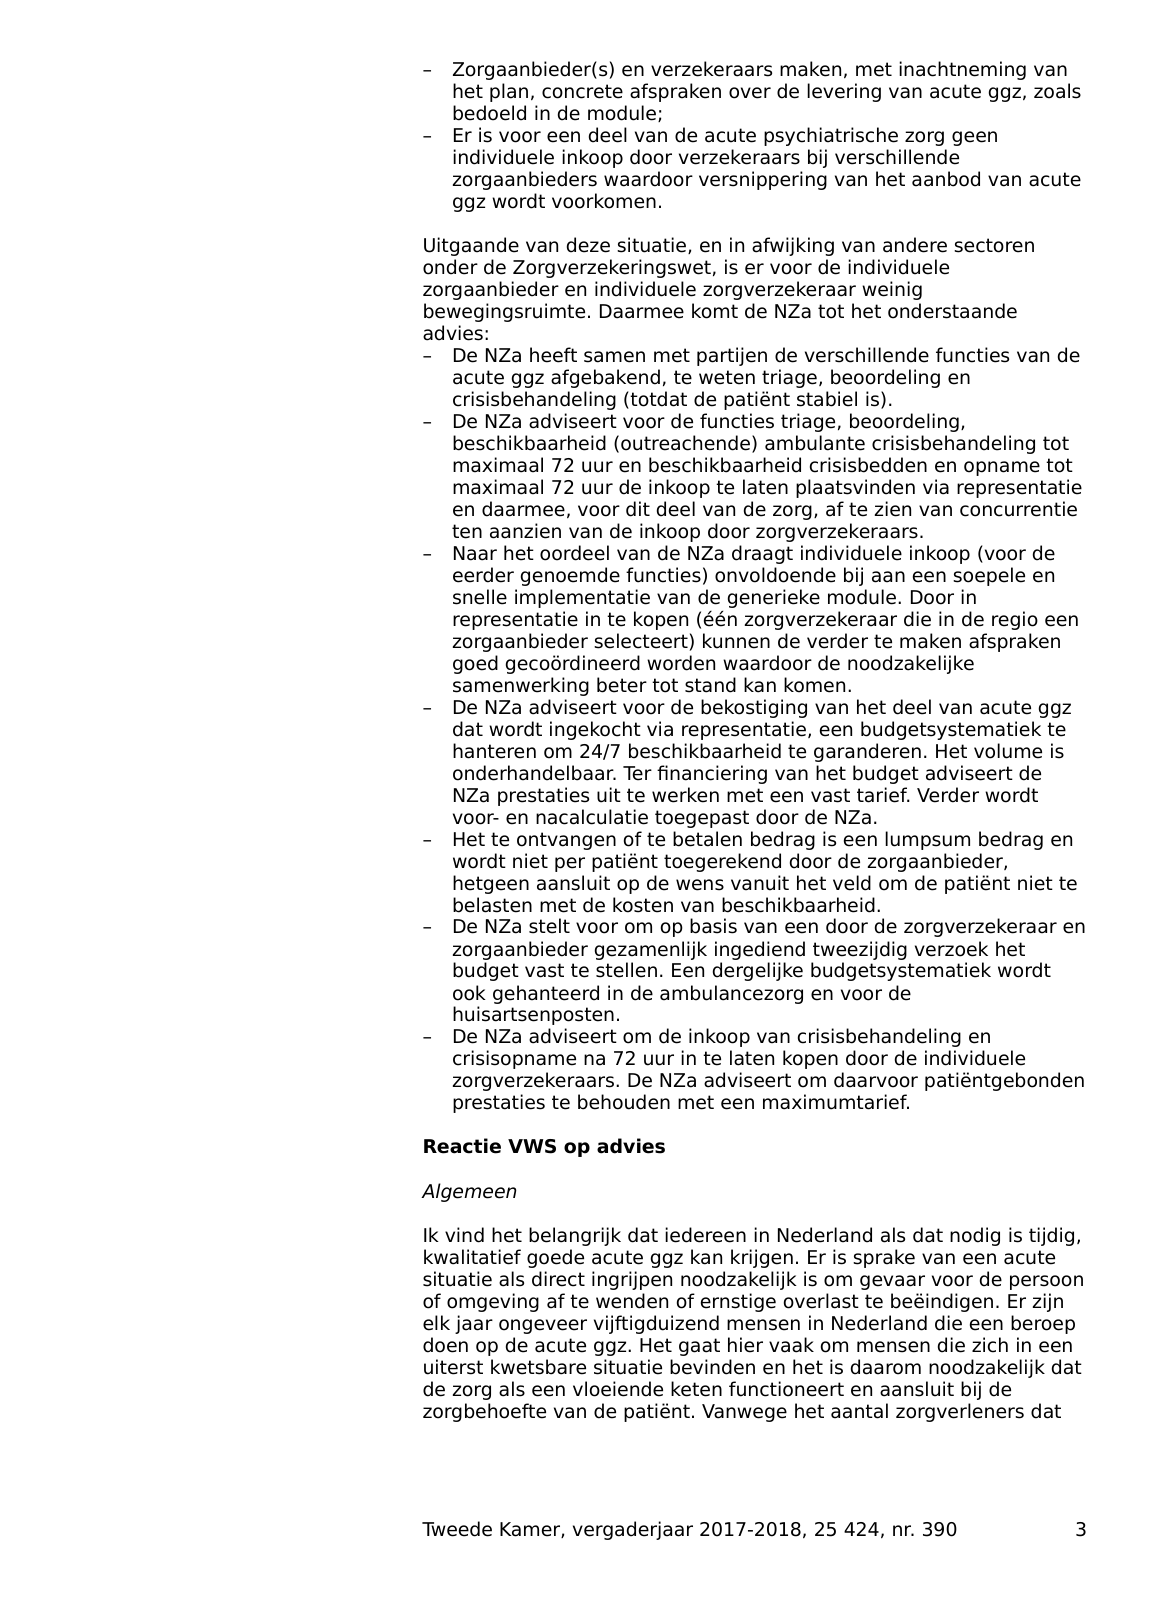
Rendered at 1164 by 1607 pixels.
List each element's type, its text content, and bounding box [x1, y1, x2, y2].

text – Naar het oordeel van de NZa draagt individuele inkoop (voor de eerder genoemde functies) onvoldoende bij aan een soepele en snelle implementatie van de generieke module. Door in representatie in te kopen (één zorgverzekeraar die in de regio een zorgaanbieder selecteert) kunnen de verder te maken afspraken goed gecoördineerd worden waardoor de noodzakelijke samenwerking beter tot stand kan komen. [422, 543, 1087, 697]
text – De NZa heeft samen met partijen de verschillende functies van de acute ggz afgebakend, te weten triage, beoordeling en crisisbehandeling (totdat de patiënt stabiel is). [422, 345, 1087, 411]
text – De NZa stelt voor om op basis van een door de zorgverzekeraar en zorgaanbieder gezamenlijk ingediend tweezijdig verzoek het budget vast te stellen. Een dergelijke budgetsystematiek wordt ook gehanteerd in de ambulancezorg en voor de huisartsenposten. [422, 916, 1087, 1026]
text – De NZa adviseert voor de functies triage, beoordeling, beschikbaarheid (outreachende) ambulante crisisbehandeling tot maximaal 72 uur en beschikbaarheid crisisbedden en opname tot maximaal 72 uur de inkoop te laten plaatsvinden via representatie en daarmee, voor dit deel van de zorg, af te zien van concurrentie ten aanzien van de inkoop door zorgverzekeraars. [422, 411, 1087, 543]
text – Het te ontvangen of te betalen bedrag is een lumpsum bedrag en wordt niet per patiënt toegerekend door de zorgaanbieder, hetgeen aansluit op de wens vanuit het veld om de patiënt niet te belasten met de kosten van beschikbaarheid. [422, 828, 1087, 916]
text – Er is voor een deel van de acute psychiatrische zorg geen individuele inkoop door verzekeraars bij verschillende zorgaanbieders waardoor versnippering van het aanbod van acute ggz wordt voorkomen. [422, 125, 1087, 213]
text – Zorgaanbieder(s) en verzekeraars maken, met inachtneming van het plan, concrete afspraken over de levering van acute ggz, zoals bedoeld in de module; [422, 59, 1087, 125]
subtitle Algemeen [422, 1181, 1087, 1203]
text – De NZa adviseert om de inkoop van crisisbehandeling en crisisopname na 72 uur in te laten kopen door de individuele zorgverzekeraars. De NZa adviseert om daarvoor patiëntgebonden prestaties te behouden met een maximumtarief. [422, 1026, 1087, 1114]
subtitle Reactie VWS op advies [422, 1136, 1087, 1158]
text Uitgaande van deze situatie, en in afwijking van andere sectoren onder de Zorgverzekeringswet, is er voor de individuele zorgaanbieder en individuele zorgverzekeraar weinig bewegingsruimte. Daarmee komt de NZa tot het onderstaande advies: [422, 235, 1087, 345]
text Ik vind het belangrijk dat iedereen in Nederland als dat nodig is tijdig, kwalitatief goede acute ggz kan krijgen. Er is sprake van een acute situatie als direct ingrijpen noodzakelijk is om gevaar voor de persoon of omgeving af te wenden of ernstige overlast te beëindigen. Er zijn elk jaar ongeveer vijftigduizend mensen in Nederland die een beroep doen op de acute ggz. Het gaat hier vaak om mensen die zich in een uiterst kwetsbare situatie bevinden en het is daarom noodzakelijk dat de zorg als een vloeiende keten functioneert en aansluit bij de zorgbehoefte van de patiënt. Vanwege het aantal zorgverleners dat [422, 1225, 1087, 1423]
text – De NZa adviseert voor de bekostiging van het deel van acute ggz dat wordt ingekocht via representatie, een budgetsystematiek te hanteren om 24/7 beschikbaarheid te garanderen. Het volume is onderhandelbaar. Ter financiering van het budget adviseert de NZa prestaties uit te werken met een vast tarief. Verder wordt voor- en nacalculatie toegepast door de NZa. [422, 697, 1087, 828]
